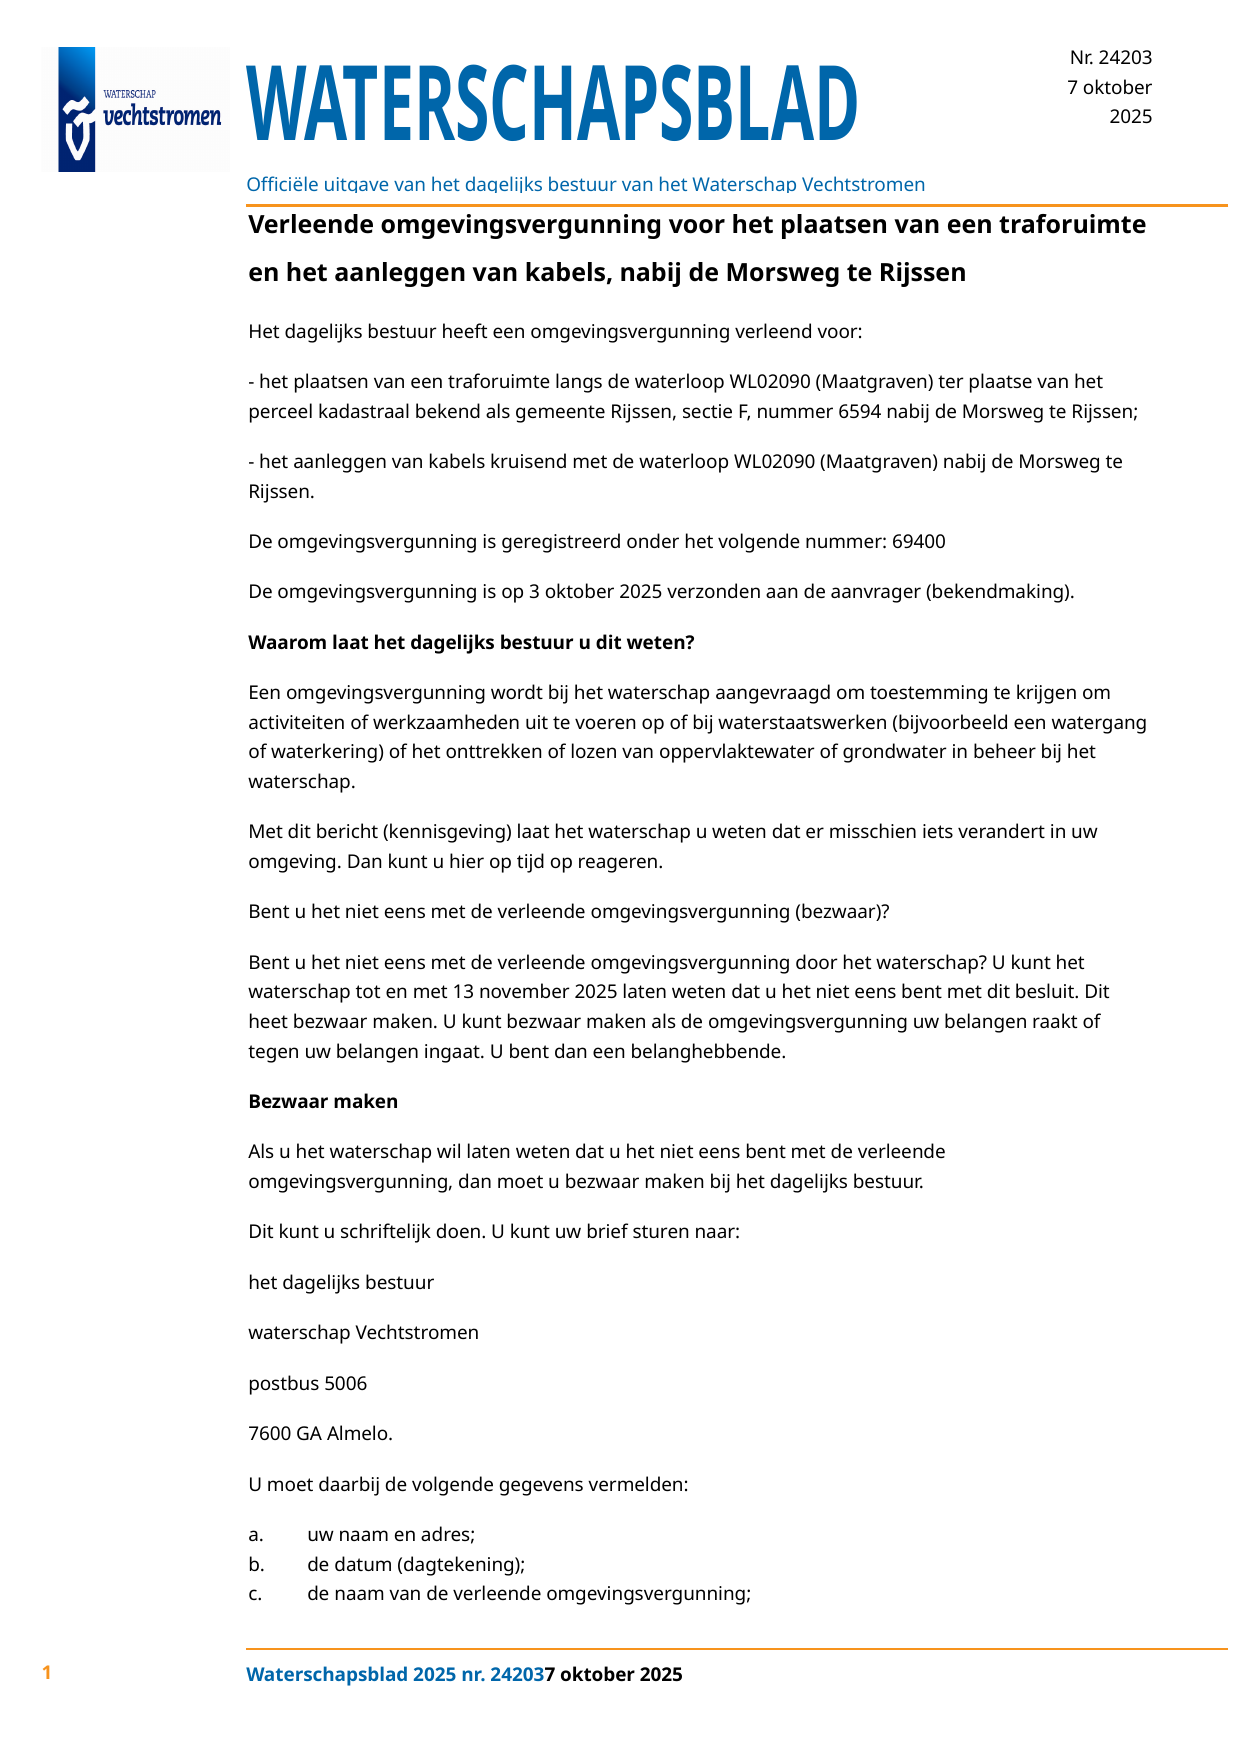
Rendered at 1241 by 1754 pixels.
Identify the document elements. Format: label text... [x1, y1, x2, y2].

text Met dit bericht (kennisgeving) laat het waterschap u weten dat er misschien iets verandert in uw omgeving. Dan kunt u hier op tijd op reageren. [248, 819, 1152, 874]
text Het dagelijks bestuur heeft een omgevingsvergunning verleend voor: [248, 318, 1152, 344]
text het dagelijks bestuur [248, 1269, 1152, 1295]
text Dit kunt u schriftelijk doen. U kunt uw brief sturen naar: [248, 1219, 1152, 1244]
picture [41, 47, 231, 172]
text Een omgevingsvergunning wordt bij het waterschap aangevraagd om toestemming te krijgen om activiteiten of werkzaamheden uit te voeren op of bij waterstaatswerken (bijvoorbeeld een watergang of waterkering) of het onttrekken of lozen van oppervlaktewater of grondwater in beheer bij het waterschap. [248, 679, 1152, 794]
list de datum (dagtekening); [248, 1551, 1152, 1577]
text Waarom laat het dagelijks bestuur u dit weten? [248, 629, 1152, 655]
text - het aanleggen van kabels kruisend met de waterloop WL02090 (Maatgraven) nabij de Morsweg te Rijssen. [248, 448, 1152, 504]
text U moet daarbij de volgende gegevens vermelden: [248, 1471, 1152, 1497]
text Bent u het niet eens met de verleende omgevingsvergunning (bezwaar)? [248, 899, 1152, 924]
list de naam van de verleende omgevingsvergunning; [248, 1580, 1152, 1606]
text waterschap Vechtstromen [248, 1319, 1152, 1345]
text Bent u het niet eens met de verleende omgevingsvergunning door het waterschap? U kunt het waterschap tot en met 13 november 2025 laten weten dat u het niet eens bent met dit besluit. Dit heet bezwaar maken. U kunt bezwaar maken als de omgevingsvergunning uw belangen raakt of tegen uw belangen ingaat. U bent dan een belanghebbende. [248, 949, 1152, 1064]
text postbus 5006 [248, 1370, 1152, 1396]
text Verleende omgevingsvergunning voor het plaatsen van een traforuimte en het aanleggen van kabels, nabij de Morsweg te Rijssen [248, 207, 1152, 288]
list uw naam en adres; [248, 1521, 1152, 1547]
text Bezwaar maken [248, 1088, 1152, 1114]
text - het plaatsen van een traforuimte langs de waterloop WL02090 (Maatgraven) ter plaatse van het perceel kadastraal bekend als gemeente Rijssen, sectie F, nummer 6594 nabij de Morsweg te Rijssen; [248, 368, 1152, 424]
text Als u het waterschap wil laten weten dat u het niet eens bent met de verleende omgevingsvergunning, dan moet u bezwaar maken bij het dagelijks bestuur. [248, 1139, 1152, 1194]
text De omgevingsvergunning is op 3 oktober 2025 verzonden aan de aanvrager (bekendmaking). [248, 579, 1152, 604]
text 7600 GA Almelo. [248, 1420, 1152, 1446]
text De omgevingsvergunning is geregistreerd onder het volgende nummer: 69400 [248, 528, 1152, 554]
